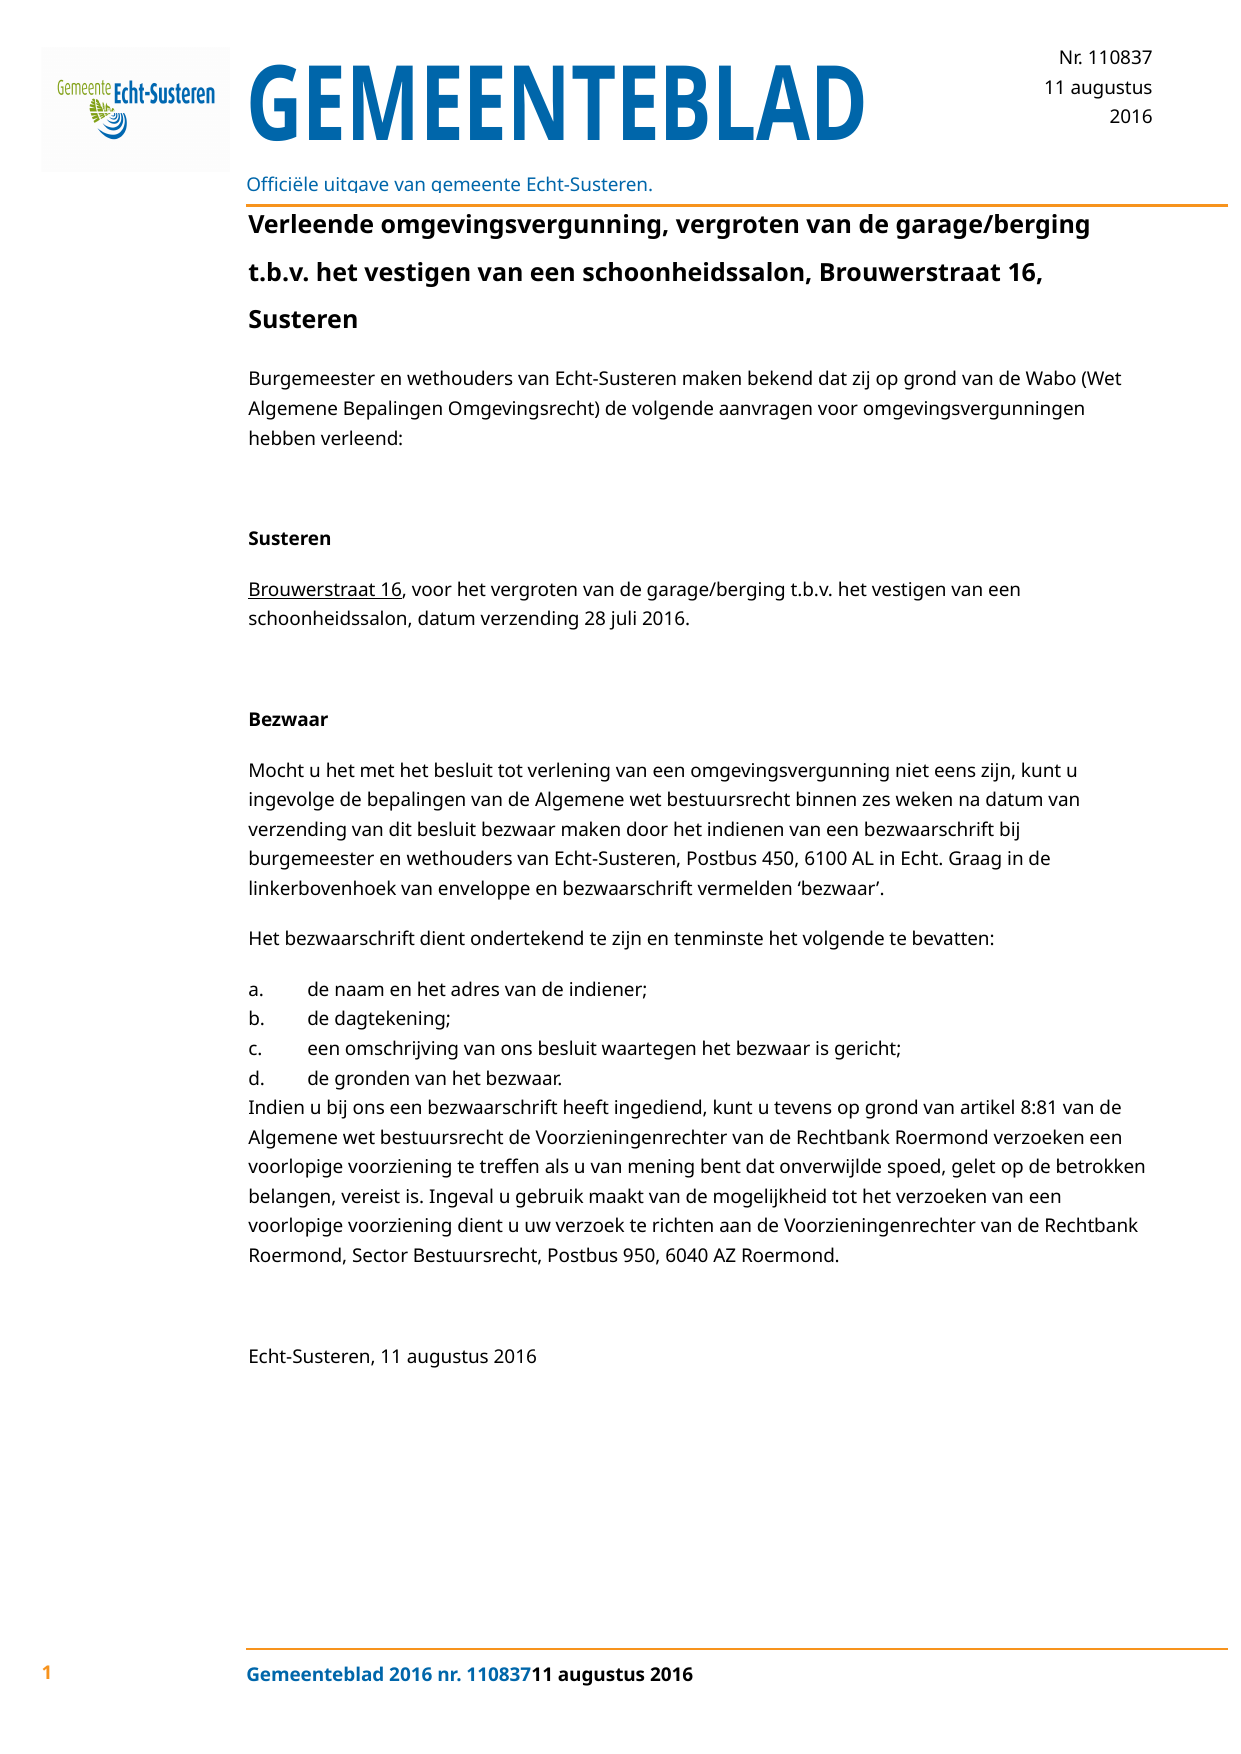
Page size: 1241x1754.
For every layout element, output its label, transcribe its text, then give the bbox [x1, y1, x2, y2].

text Indien u bij ons een bezwaarschrift heeft ingediend, kunt u tevens op grond van artikel 8:81 van de Algemene wet bestuursrecht de Voorzieningenrechter van de Rechtbank Roermond verzoeken een voorlopige voorziening te treffen als u van mening bent dat onverwijlde spoed, gelet op de betrokken belangen, vereist is. Ingeval u gebruik maakt van de mogelijkheid tot het verzoeken van een voorlopige voorziening dient u uw verzoek te richten aan de Voorzieningenrechter van de Rechtbank Roermond, Sector Bestuursrecht, Postbus 950, 6040 AZ Roermond. [248, 1094, 1152, 1268]
text Bezwaar [248, 706, 1152, 732]
text Verleende omgevingsvergunning, vergroten van de garage/berging t.b.v. het vestigen van een schoonheidssalon, Brouwerstraat 16, Susteren [248, 207, 1152, 336]
list de naam en het adres van de indiener; [248, 976, 1152, 1002]
list de dagtekening; [248, 1006, 1152, 1031]
text Brouwerstraat 16, voor het vergroten van de garage/berging t.b.v. het vestigen van een schoonheidssalon, datum verzending 28 juli 2016. [248, 576, 1152, 631]
text Mocht u het met het besluit tot verlening van een omgevingsvergunning niet eens zijn, kunt u ingevolge de bepalingen van de Algemene wet bestuursrecht binnen zes weken na datum van verzending van dit besluit bezwaar maken door het indienen van een bezwaarschrift bij burgemeester en wethouders van Echt-Susteren, Postbus 450, 6100 AL in Echt. Graag in de linkerbovenhoek van enveloppe en bezwaarschrift vermelden ‘bezwaar’. [248, 757, 1152, 901]
text Susteren [248, 526, 1152, 551]
text Het bezwaarschrift dient ondertekend te zijn en tenminste het volgende te bevatten: [248, 926, 1152, 951]
list de gronden van het bezwaar. [248, 1065, 1152, 1090]
text Burgemeester en wethouders van Echt-Susteren maken bekend dat zij op grond van de Wabo (Wet Algemene Bepalingen Omgevingsrecht) de volgende aanvragen voor omgevingsvergunningen hebben verleend: [248, 366, 1152, 450]
picture [41, 47, 231, 172]
text Echt-Susteren, 11 augustus 2016 [248, 1343, 1152, 1369]
list een omschrijving van ons besluit waartegen het bezwaar is gericht; [248, 1035, 1152, 1061]
